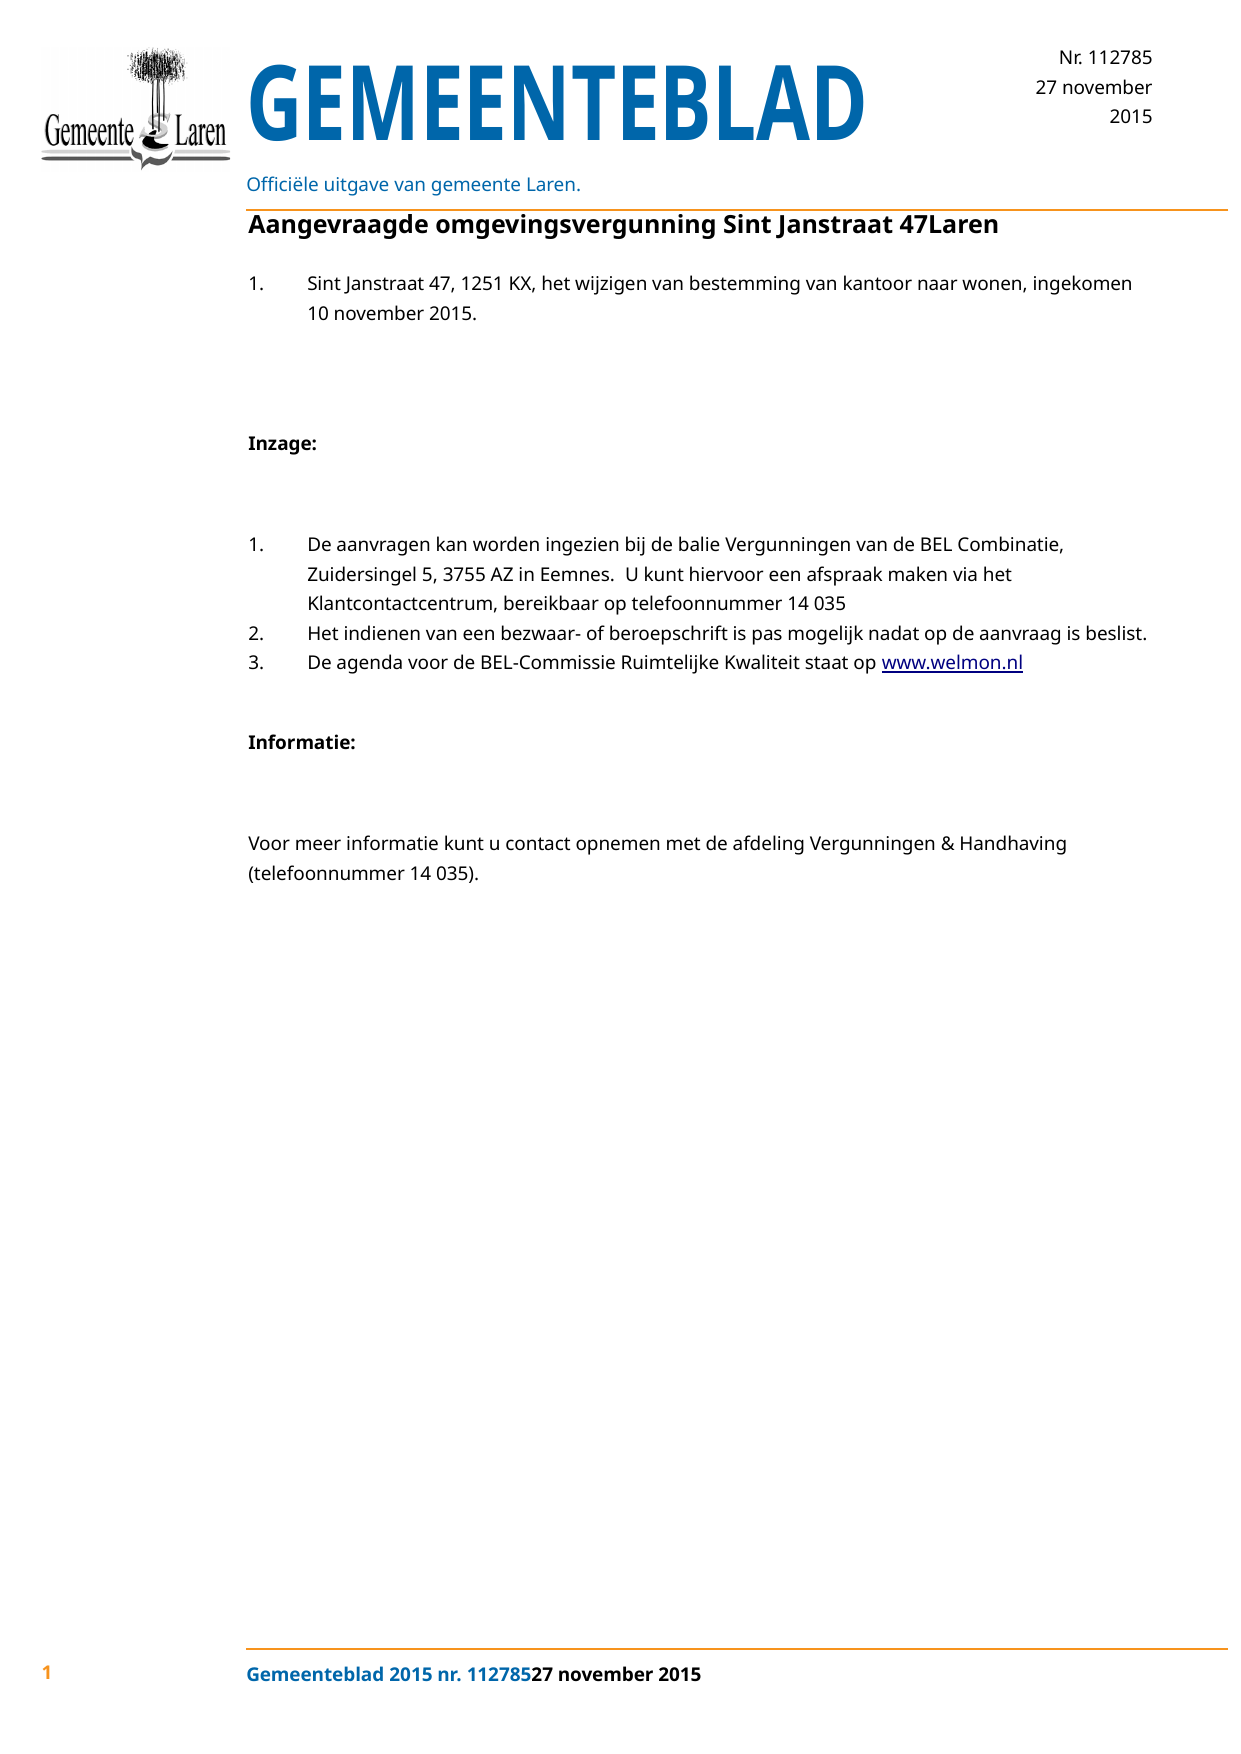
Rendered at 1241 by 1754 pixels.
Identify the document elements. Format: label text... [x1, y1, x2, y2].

list De agenda voor de BEL-Commissie Ruimtelijke Kwaliteit staat op www.welmon.nl [248, 649, 1152, 675]
list De aanvragen kan worden ingezien bij de balie Vergunningen van de BEL Combinatie, Zuidersingel 5, 3755 AZ in Eemnes. U kunt hiervoor een afspraak maken via het Klantcontactcentrum, bereikbaar op telefoonnummer 14 035 [248, 531, 1152, 616]
text Inzage: [248, 430, 1152, 456]
list Sint Janstraat 47, 1251 KX, het wijzigen van bestemming van kantoor naar wonen, ingekomen 10 november 2015. [248, 270, 1152, 326]
picture [41, 47, 231, 172]
text Voor meer informatie kunt u contact opnemen met de afdeling Vergunningen & Handhaving (telefoonnummer 14 035). [248, 830, 1152, 886]
list Het indienen van een bezwaar- of beroepschrift is pas mogelijk nadat op de aanvraag is beslist. [248, 620, 1152, 646]
text Aangevraagde omgevingsvergunning Sint Janstraat 47Laren [248, 211, 1152, 241]
text Informatie: [248, 729, 1152, 755]
